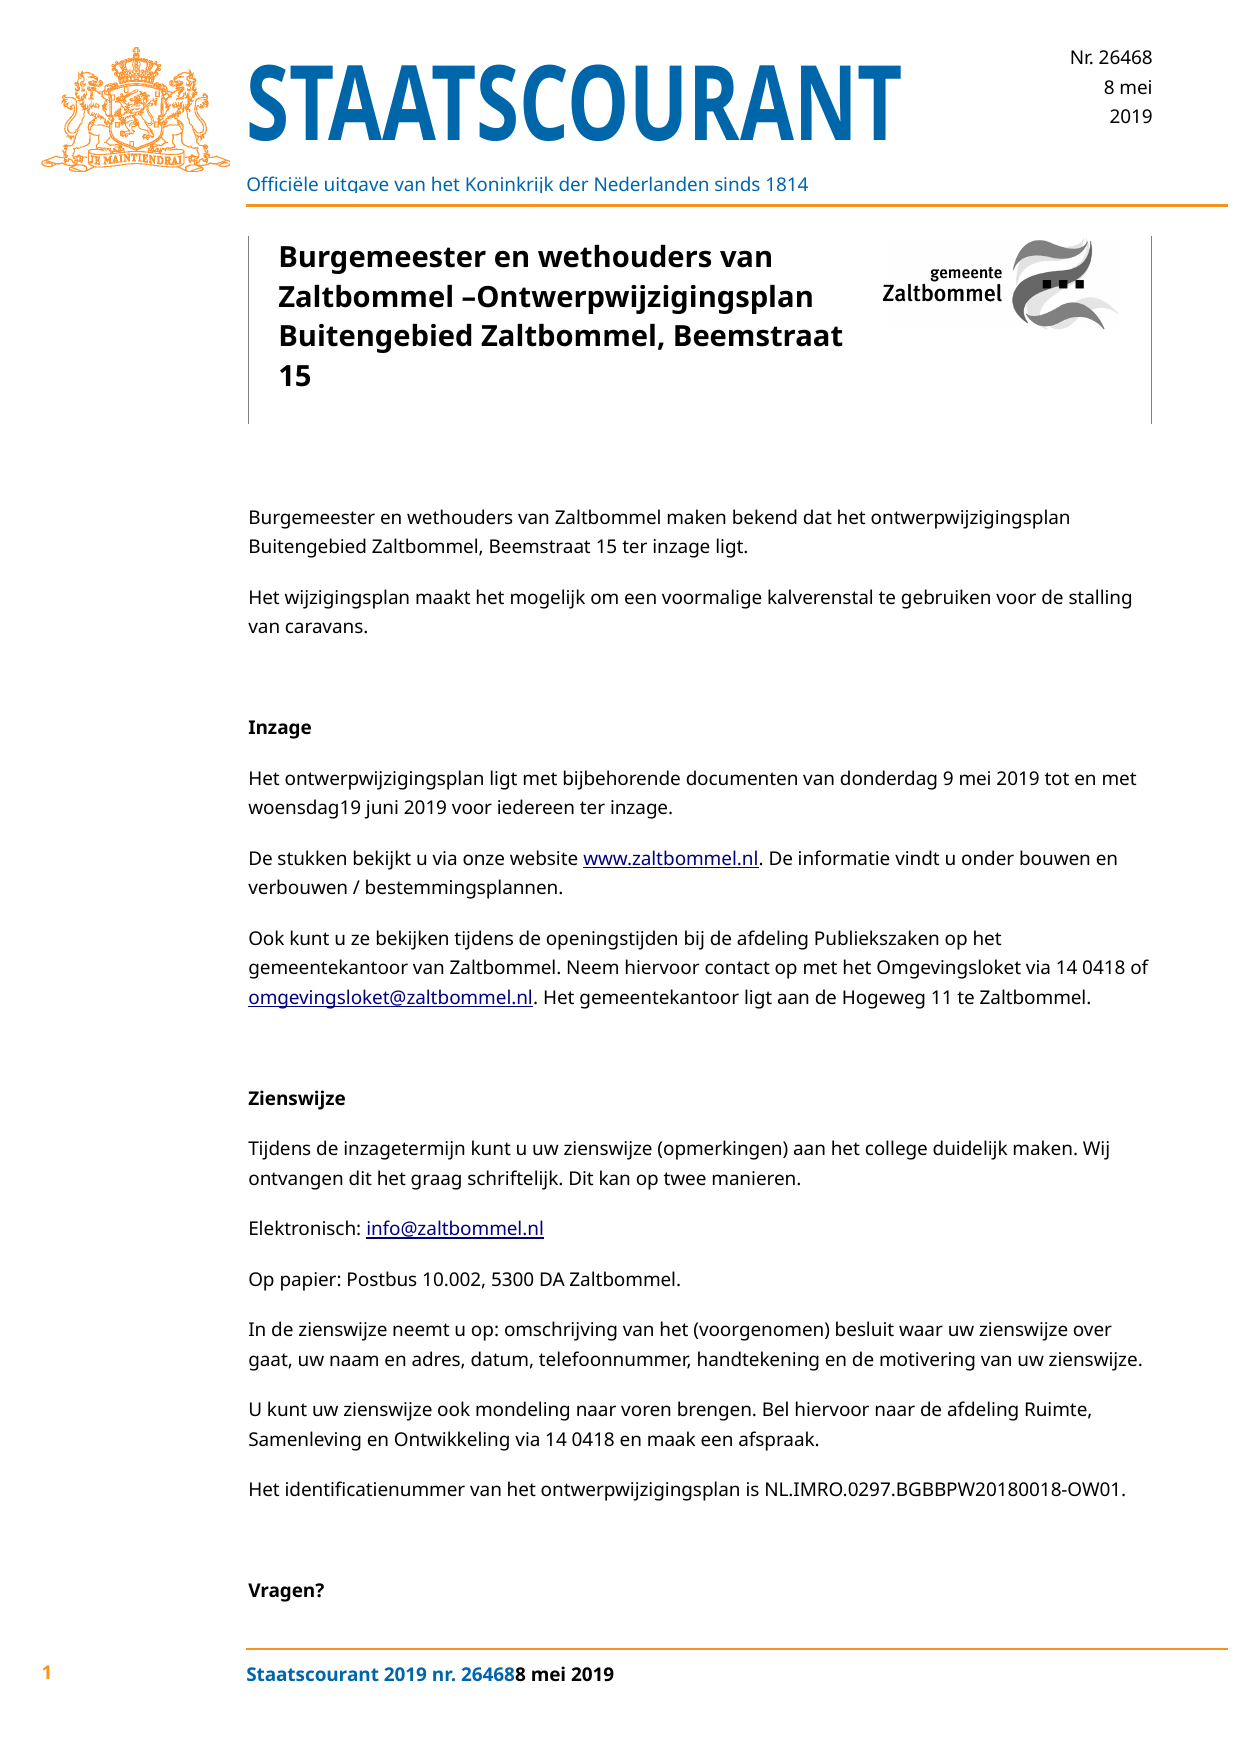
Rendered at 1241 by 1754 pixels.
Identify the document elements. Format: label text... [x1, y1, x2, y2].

picture [882, 236, 1119, 330]
text Tijdens de inzagetermijn kunt u uw zienswijze (opmerkingen) aan het college duidelijk maken. Wij ontvangen dit het graag schriftelijk. Dit kan op twee manieren. [248, 1135, 1152, 1191]
text Ook kunt u ze bekijken tijdens de openingstijden bij de afdeling Publiekszaken op het gemeentekantoor van Zaltbommel. Neem hiervoor contact op met het Omgevingsloket via 14 0418 of omgevingsloket@zaltbommel.nl. Het gemeentekantoor ligt aan de Hogeweg 11 te Zaltbommel. [248, 925, 1152, 1010]
text Inzage [248, 714, 1152, 740]
picture [41, 47, 231, 172]
text In de zienswijze neemt u op: omschrijving van het (voorgenomen) besluit waar uw zienswijze over gaat, uw naam en adres, datum, telefoonnummer, handtekening en de motivering van uw zienswijze. [248, 1316, 1152, 1371]
text Het ontwerpwijzigingsplan ligt met bijbehorende documenten van donderdag 9 mei 2019 tot en met woensdag19 juni 2019 voor iedereen ter inzage. [248, 765, 1152, 820]
text Vragen? [248, 1577, 1152, 1603]
text U kunt uw zienswijze ook mondeling naar voren brengen. Bel hiervoor naar de afdeling Ruimte, Samenleving en Ontwikkeling via 14 0418 en maak een afspraak. [248, 1396, 1152, 1451]
table_header [850, 330, 1151, 424]
table_header [850, 236, 882, 329]
text De stukken bekijkt u via onze website www.zaltbommel.nl. De informatie vindt u onder bouwen en verbouwen / bestemmingsplannen. [248, 845, 1152, 900]
table_header [1119, 236, 1151, 329]
table_header Burgemeester en wethouders van Zaltbommel –Ontwerpwijzigingsplan Buitengebied Zaltbommel, Beemstraat 15 [249, 236, 850, 424]
text Zienswijze [248, 1085, 1152, 1111]
text Op papier: Postbus 10.002, 5300 DA Zaltbommel. [248, 1266, 1152, 1291]
text Elektronisch: info@zaltbommel.nl [248, 1215, 1152, 1241]
text Het wijzigingsplan maakt het mogelijk om een voormalige kalverenstal te gebruiken voor de stalling van caravans. [248, 584, 1152, 639]
text Het identificatienummer van het ontwerpwijzigingsplan is NL.IMRO.0297.BGBBPW20180018-OW01. [248, 1476, 1152, 1502]
text Burgemeester en wethouders van Zaltbommel maken bekend dat het ontwerpwijzigingsplan Buitengebied Zaltbommel, Beemstraat 15 ter inzage ligt. [248, 504, 1152, 559]
